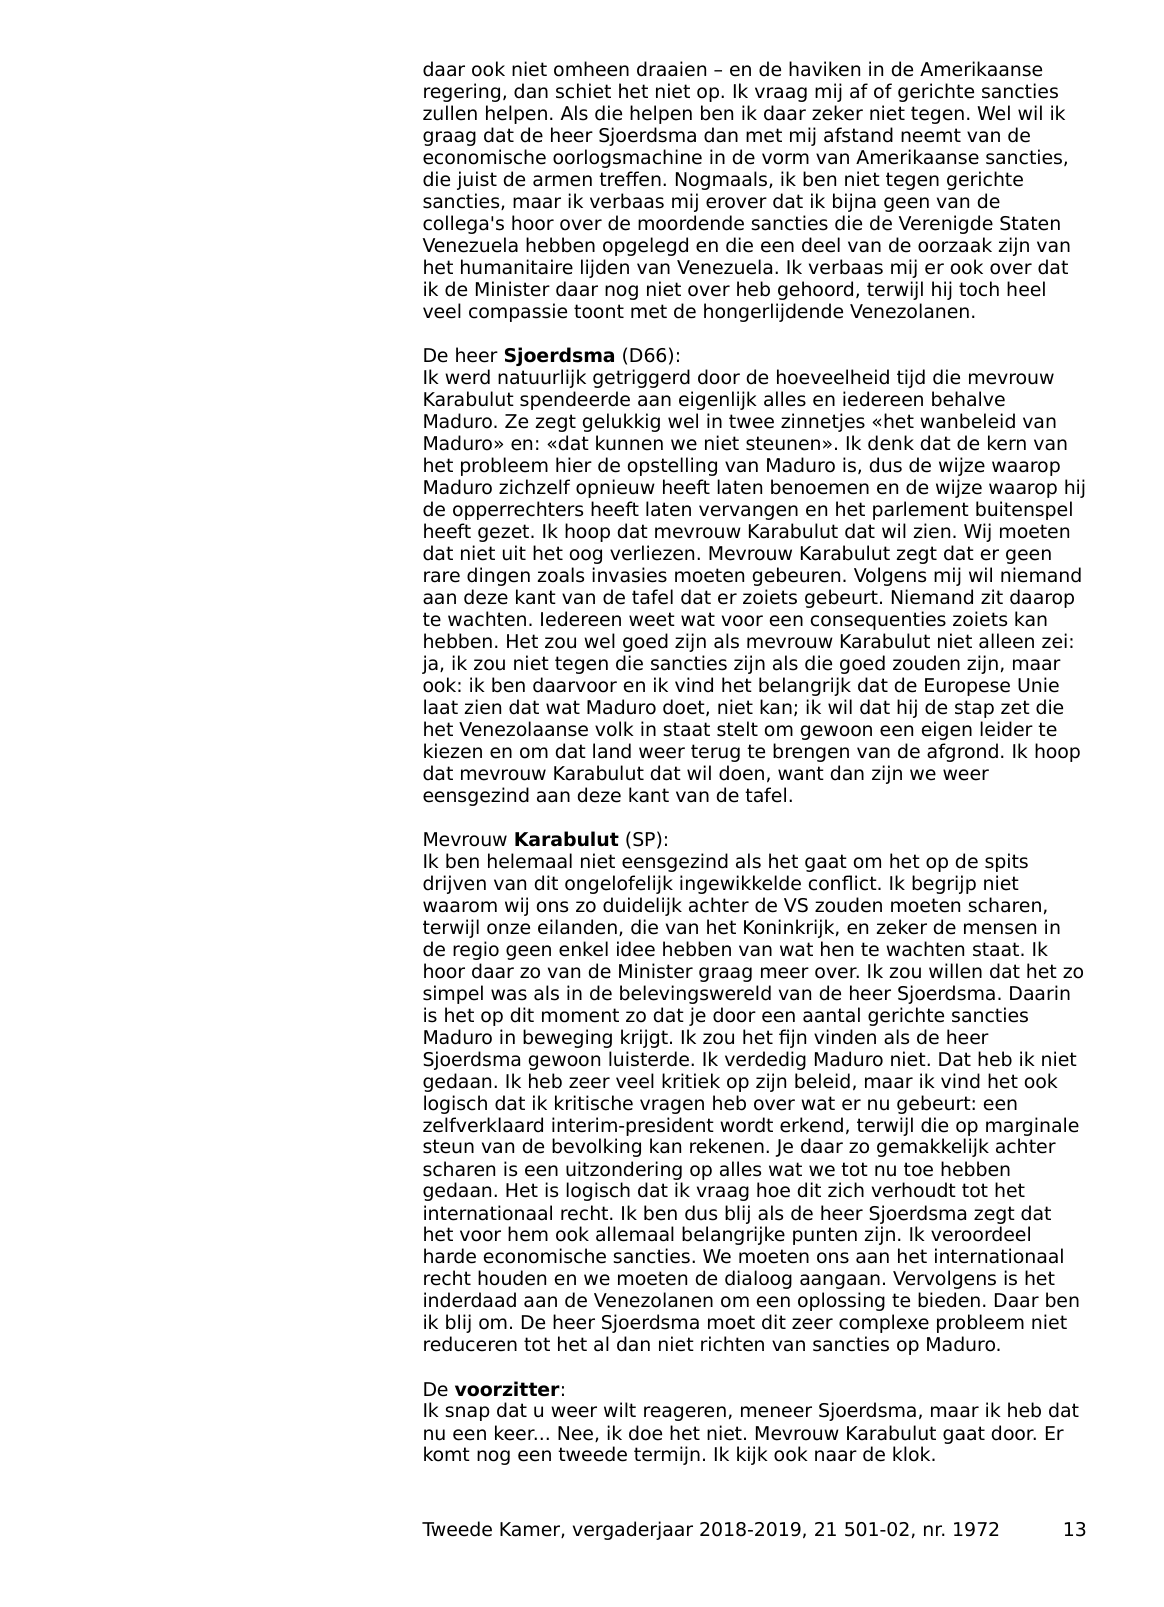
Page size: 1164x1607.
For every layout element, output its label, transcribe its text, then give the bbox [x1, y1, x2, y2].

text daar ook niet omheen draaien – en de haviken in de Amerikaanse regering, dan schiet het niet op. Ik vraag mij af of gerichte sancties zullen helpen. Als die helpen ben ik daar zeker niet tegen. Wel wil ik graag dat de heer Sjoerdsma dan met mij afstand neemt van de economische oorlogsmachine in de vorm van Amerikaanse sancties, die juist de armen treffen. Nogmaals, ik ben niet tegen gerichte sancties, maar ik verbaas mij erover dat ik bijna geen van de collega's hoor over de moordende sancties die de Verenigde Staten Venezuela hebben opgelegd en die een deel van de oorzaak zijn van het humanitaire lijden van Venezuela. Ik verbaas mij er ook over dat ik de Minister daar nog niet over heb gehoord, terwijl hij toch heel veel compassie toont met de hongerlijdende Venezolanen. [422, 59, 1087, 323]
text Mevrouw Karabulut (SP): [422, 829, 1087, 851]
text De voorzitter: [422, 1378, 1087, 1400]
text De heer Sjoerdsma (D66): [422, 345, 1087, 367]
text Ik werd natuurlijk getriggerd door de hoeveelheid tijd die mevrouw Karabulut spendeerde aan eigenlijk alles en iedereen behalve Maduro. Ze zegt gelukkig wel in twee zinnetjes «het wanbeleid van Maduro» en: «dat kunnen we niet steunen». Ik denk dat de kern van het probleem hier de opstelling van Maduro is, dus de wijze waarop Maduro zichzelf opnieuw heeft laten benoemen en de wijze waarop hij de opperrechters heeft laten vervangen en het parlement buitenspel heeft gezet. Ik hoop dat mevrouw Karabulut dat wil zien. Wij moeten dat niet uit het oog verliezen. Mevrouw Karabulut zegt dat er geen rare dingen zoals invasies moeten gebeuren. Volgens mij wil niemand aan deze kant van de tafel dat er zoiets gebeurt. Niemand zit daarop te wachten. Iedereen weet wat voor een consequenties zoiets kan hebben. Het zou wel goed zijn als mevrouw Karabulut niet alleen zei: ja, ik zou niet tegen die sancties zijn als die goed zouden zijn, maar ook: ik ben daarvoor en ik vind het belangrijk dat de Europese Unie laat zien dat wat Maduro doet, niet kan; ik wil dat hij de stap zet die het Venezolaanse volk in staat stelt om gewoon een eigen leider te kiezen en om dat land weer terug te brengen van de afgrond. Ik hoop dat mevrouw Karabulut dat wil doen, want dan zijn we weer eensgezind aan deze kant van de tafel. [422, 367, 1087, 807]
text Ik snap dat u weer wilt reageren, meneer Sjoerdsma, maar ik heb dat nu een keer... Nee, ik doe het niet. Mevrouw Karabulut gaat door. Er komt nog een tweede termijn. Ik kijk ook naar de klok. [422, 1400, 1087, 1466]
text Ik ben helemaal niet eensgezind als het gaat om het op de spits drijven van dit ongelofelijk ingewikkelde conflict. Ik begrijp niet waarom wij ons zo duidelijk achter de VS zouden moeten scharen, terwijl onze eilanden, die van het Koninkrijk, en zeker de mensen in de regio geen enkel idee hebben van wat hen te wachten staat. Ik hoor daar zo van de Minister graag meer over. Ik zou willen dat het zo simpel was als in de belevingswereld van de heer Sjoerdsma. Daarin is het op dit moment zo dat je door een aantal gerichte sancties Maduro in beweging krijgt. Ik zou het fijn vinden als de heer Sjoerdsma gewoon luisterde. Ik verdedig Maduro niet. Dat heb ik niet gedaan. Ik heb zeer veel kritiek op zijn beleid, maar ik vind het ook logisch dat ik kritische vragen heb over wat er nu gebeurt: een zelfverklaard interim-president wordt erkend, terwijl die op marginale steun van de bevolking kan rekenen. Je daar zo gemakkelijk achter scharen is een uitzondering op alles wat we tot nu toe hebben gedaan. Het is logisch dat ik vraag hoe dit zich verhoudt tot het internationaal recht. Ik ben dus blij als de heer Sjoerdsma zegt dat het voor hem ook allemaal belangrijke punten zijn. Ik veroordeel harde economische sancties. We moeten ons aan het internationaal recht houden en we moeten de dialoog aangaan. Vervolgens is het inderdaad aan de Venezolanen om een oplossing te bieden. Daar ben ik blij om. De heer Sjoerdsma moet dit zeer complexe probleem niet reduceren tot het al dan niet richten van sancties op Maduro. [422, 851, 1087, 1356]
